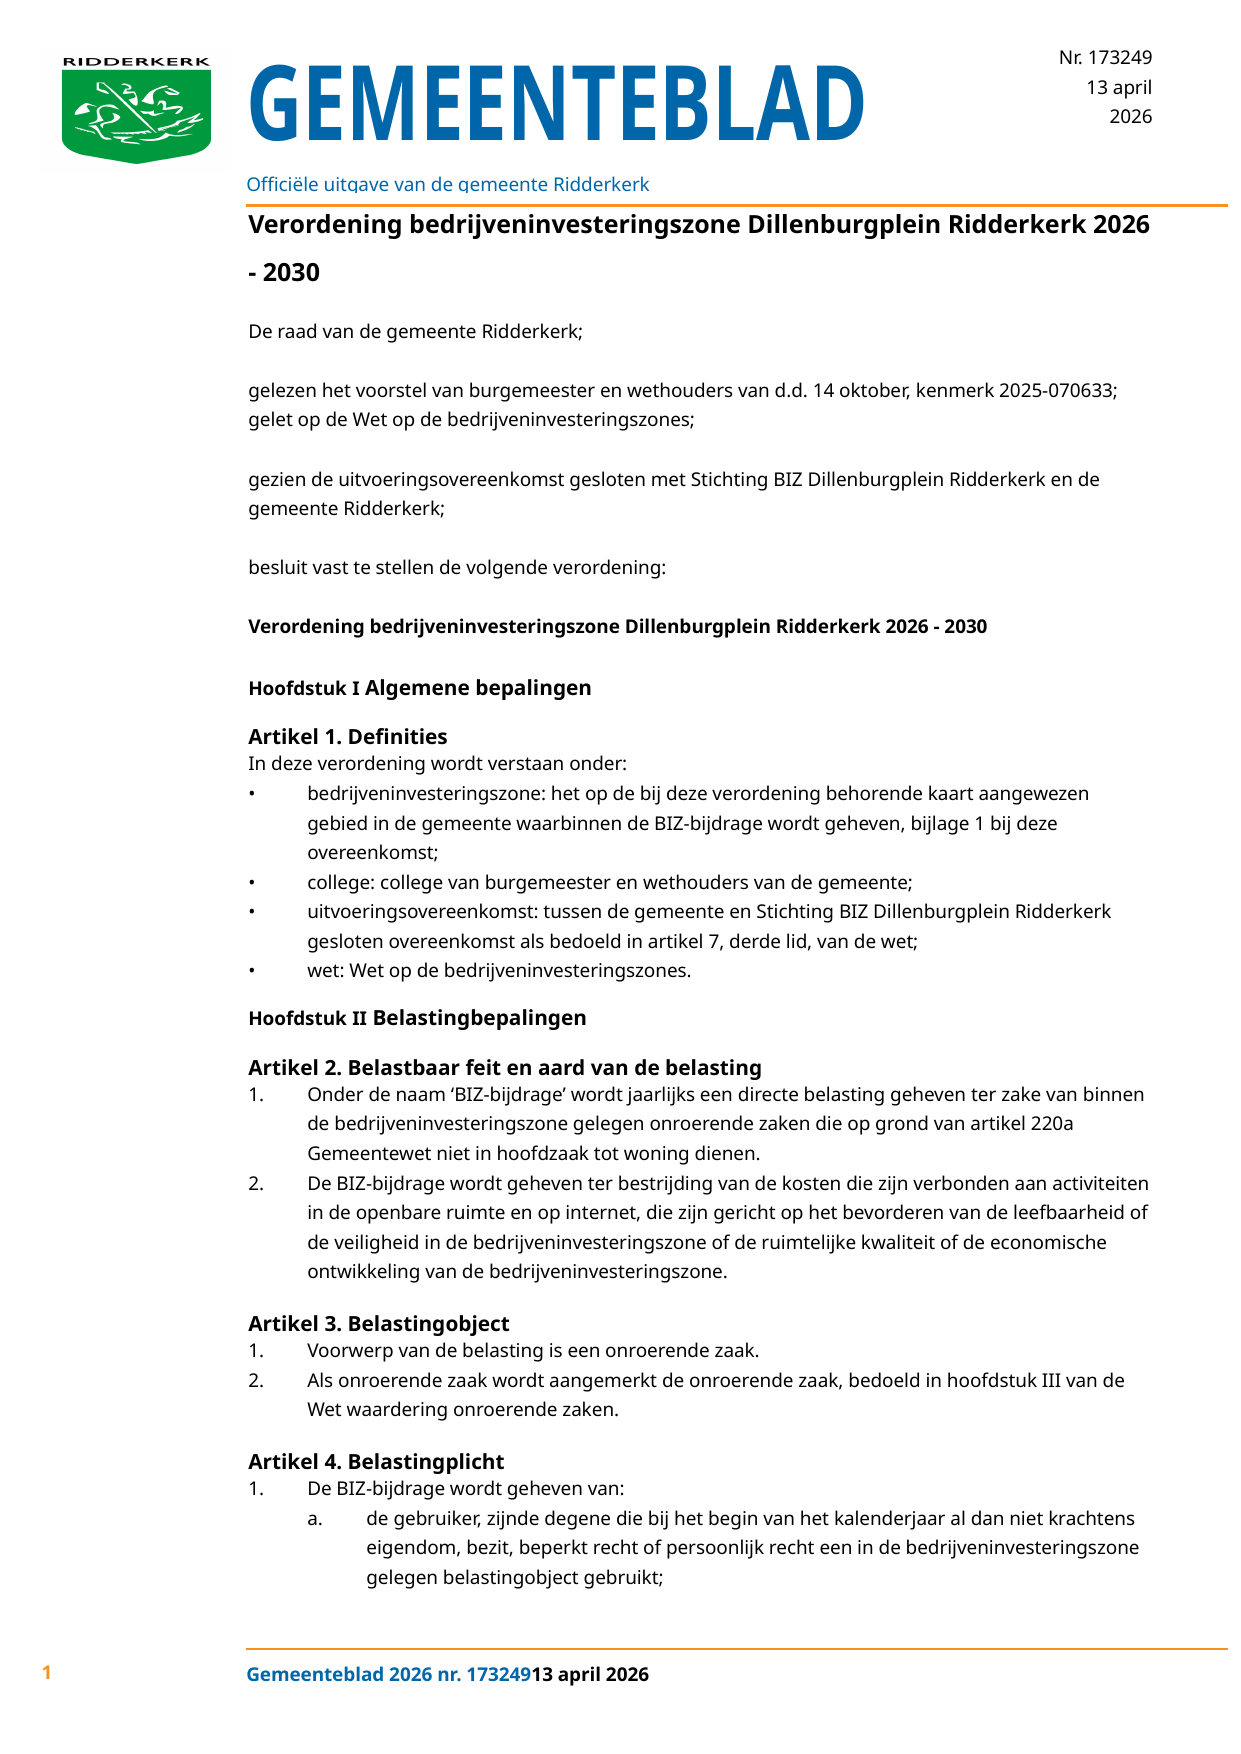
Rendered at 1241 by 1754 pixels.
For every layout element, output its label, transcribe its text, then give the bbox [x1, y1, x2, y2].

list college: college van burgemeester en wethouders van de gemeente; [248, 869, 1152, 895]
text gelezen het voorstel van burgemeester en wethouders van d.d. 14 oktober, kenmerk 2025-070633; [248, 377, 1152, 403]
text Hoofdstuk II Belastingbepalingen [248, 1003, 1152, 1032]
list Als onroerende zaak wordt aangemerkt de onroerende zaak, bedoeld in hoofdstuk III van de Wet waardering onroerende zaken. [248, 1367, 1152, 1422]
text gezien de uitvoeringsovereenkomst gesloten met Stichting BIZ Dillenburgplein Ridderkerk en de gemeente Ridderkerk; [248, 466, 1152, 521]
text Artikel 1. Definities [248, 722, 1152, 751]
text Verordening bedrijveninvesteringszone Dillenburgplein Ridderkerk 2026 - 2030 [248, 207, 1152, 288]
text De raad van de gemeente Ridderkerk; [248, 318, 1152, 344]
list De BIZ-bijdrage wordt geheven ter bestrijding van de kosten die zijn verbonden aan activiteiten in de openbare ruimte en op internet, die zijn gericht op het bevorderen van de leefbaarheid of de veiligheid in de bedrijveninvesteringszone of de ruimtelijke kwaliteit of de economische ontwikkeling van de bedrijveninvesteringszone. [248, 1170, 1152, 1284]
picture [41, 47, 231, 172]
list wet: Wet op de bedrijveninvesteringszones. [248, 958, 1152, 983]
text Artikel 4. Belastingplicht [248, 1447, 1152, 1475]
list de gebruiker, zijnde degene die bij het begin van het kalenderjaar al dan niet krachtens eigendom, bezit, beperkt recht of persoonlijk recht een in de bedrijveninvesteringszone gelegen belastingobject gebruikt; [307, 1505, 1152, 1590]
list bedrijveninvesteringszone: het op de bij deze verordening behorende kaart aangewezen gebied in de gemeente waarbinnen de BIZ-bijdrage wordt geheven, bijlage 1 bij deze overeenkomst; [248, 780, 1152, 865]
list De BIZ-bijdrage wordt geheven van: [248, 1475, 1152, 1501]
text besluit vast te stellen de volgende verordening: [248, 554, 1152, 580]
text Artikel 3. Belastingobject [248, 1309, 1152, 1337]
list uitvoeringsovereenkomst: tussen de gemeente en Stichting BIZ Dillenburgplein Ridderkerk gesloten overeenkomst als bedoeld in artikel 7, derde lid, van de wet; [248, 898, 1152, 954]
text In deze verordening wordt verstaan onder: [248, 751, 1152, 776]
text gelet op de Wet op de bedrijveninvesteringszones; [248, 407, 1152, 432]
text Artikel 2. Belastbaar feit en aard van de belasting [248, 1053, 1152, 1081]
text Hoofdstuk I Algemene bepalingen [248, 673, 1152, 701]
list Voorwerp van de belasting is een onroerende zaak. [248, 1337, 1152, 1363]
text Verordening bedrijveninvesteringszone Dillenburgplein Ridderkerk 2026 - 2030 [248, 614, 1152, 639]
list Onder de naam ‘BIZ-bijdrage’ wordt jaarlijks een directe belasting geheven ter zake van binnen de bedrijveninvesteringszone gelegen onroerende zaken die op grond van artikel 220a Gemeentewet niet in hoofdzaak tot woning dienen. [248, 1081, 1152, 1166]
